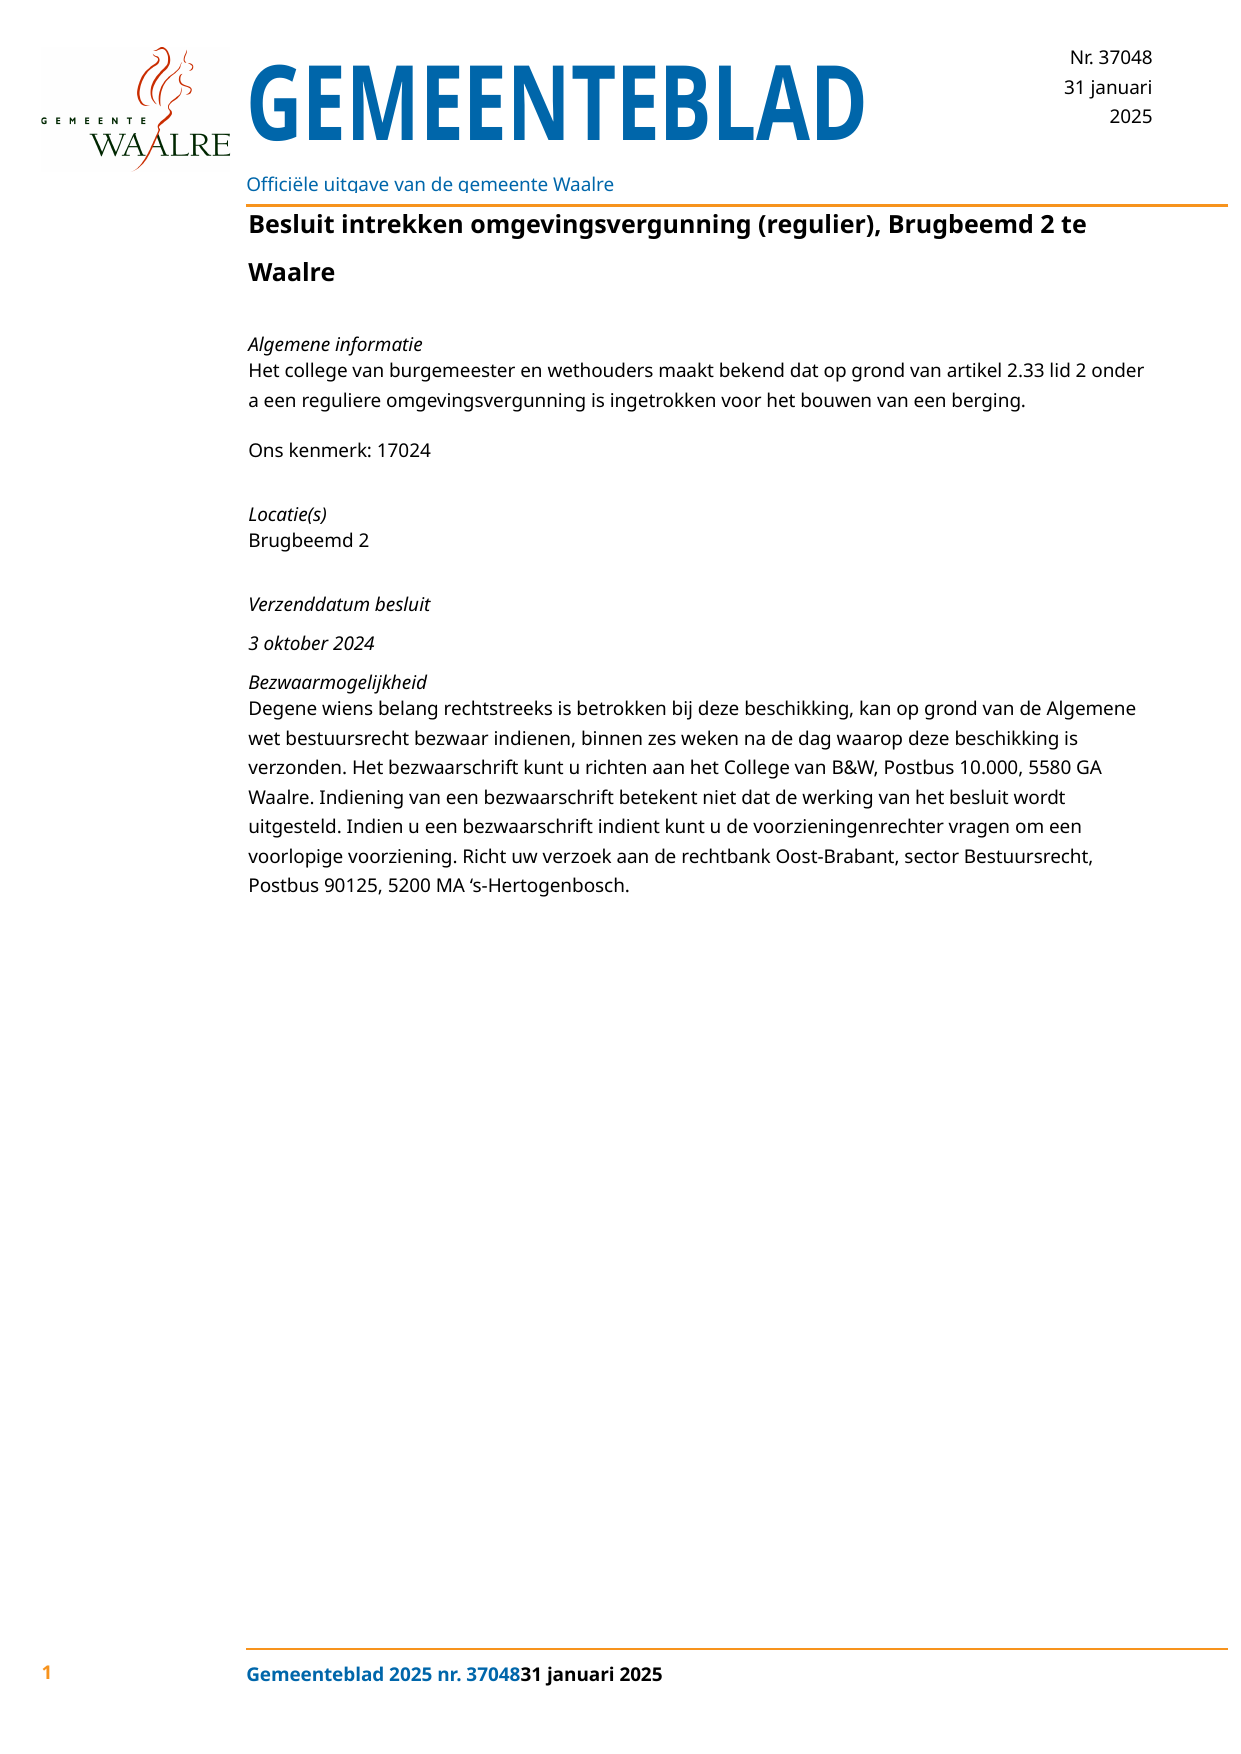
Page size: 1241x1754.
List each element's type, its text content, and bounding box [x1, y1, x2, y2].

text 3 oktober 2024 [248, 630, 1152, 656]
text Het college van burgemeester en wethouders maakt bekend dat op grond van artikel 2.33 lid 2 onder a een reguliere omgevingsvergunning is ingetrokken voor het bouwen van een berging. [248, 357, 1152, 412]
text Besluit intrekken omgevingsvergunning (regulier), Brugbeemd 2 te Waalre [248, 207, 1152, 288]
text Locatie(s) [248, 501, 1152, 527]
text Bezwaarmogelijkheid [248, 669, 1152, 695]
text Ons kenmerk: 17024 [248, 437, 1152, 463]
text Verzenddatum besluit [248, 591, 1152, 617]
text Degene wiens belang rechtstreeks is betrokken bij deze beschikking, kan op grond van de Algemene wet bestuursrecht bezwaar indienen, binnen zes weken na de dag waarop deze beschikking is verzonden. Het bezwaarschrift kunt u richten aan het College van B&W, Postbus 10.000, 5580 GA Waalre. Indiening van een bezwaarschrift betekent niet dat de werking van het besluit wordt uitgesteld. Indien u een bezwaarschrift indient kunt u de voorzieningenrechter vragen om een voorlopige voorziening. Richt uw verzoek aan de rechtbank Oost-Brabant, sector Bestuursrecht, Postbus 90125, 5200 MA ‘s-Hertogenbosch. [248, 695, 1152, 898]
picture [41, 47, 231, 172]
text Brugbeemd 2 [248, 527, 1152, 553]
text Algemene informatie [248, 331, 1152, 357]
